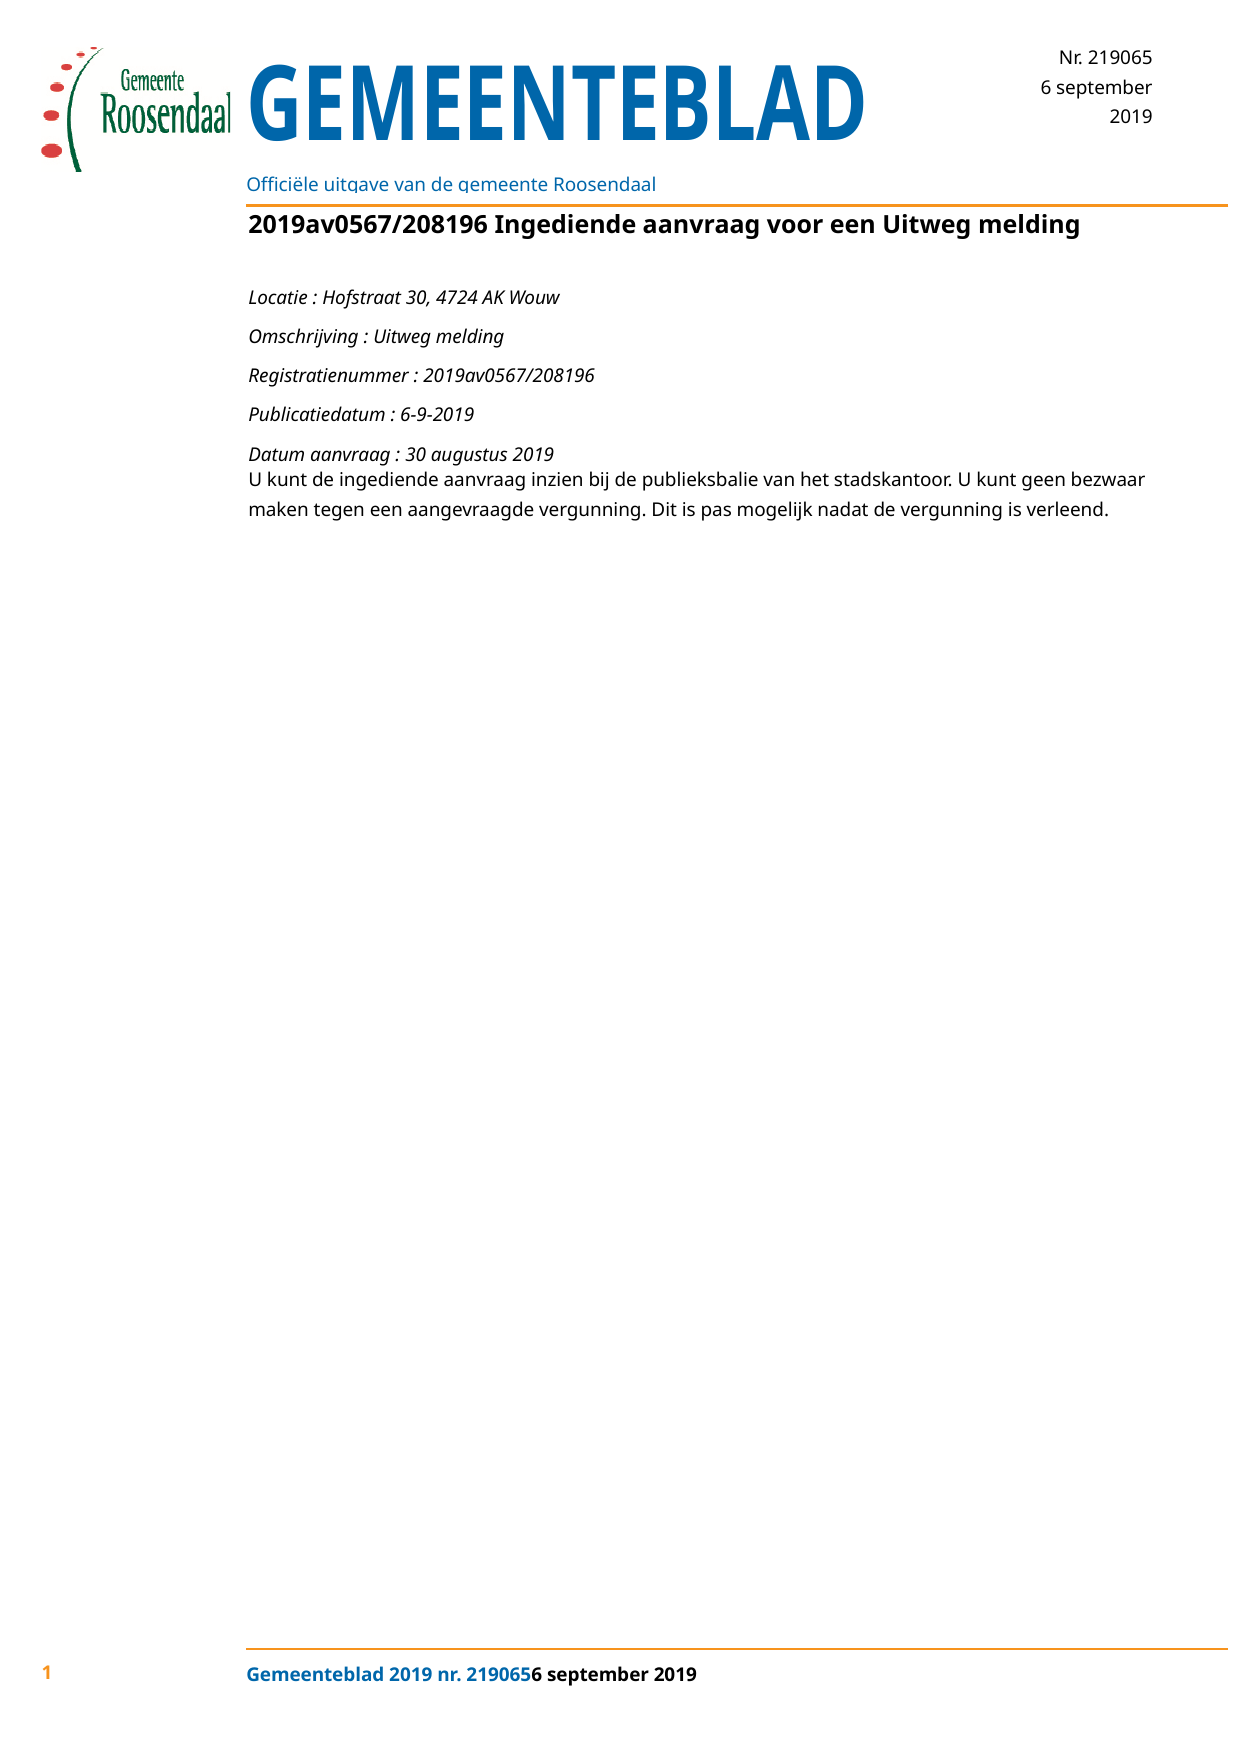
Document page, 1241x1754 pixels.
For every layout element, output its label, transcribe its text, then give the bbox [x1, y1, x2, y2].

text U kunt de ingediende aanvraag inzien bij de publieksbalie van het stadskantoor. U kunt geen bezwaar maken tegen een aangevraagde vergunning. Dit is pas mogelijk nadat de vergunning is verleend. [248, 467, 1152, 522]
text 2019av0567/208196 Ingediende aanvraag voor een Uitweg melding [248, 207, 1152, 241]
picture [41, 47, 231, 172]
text Omschrijving : Uitweg melding [248, 323, 1152, 349]
text Datum aanvraag : 30 augustus 2019 [248, 441, 1152, 467]
text Registratienummer : 2019av0567/208196 [248, 362, 1152, 388]
text Locatie : Hofstraat 30, 4724 AK Wouw [248, 284, 1152, 309]
text Publicatiedatum : 6-9-2019 [248, 402, 1152, 427]
